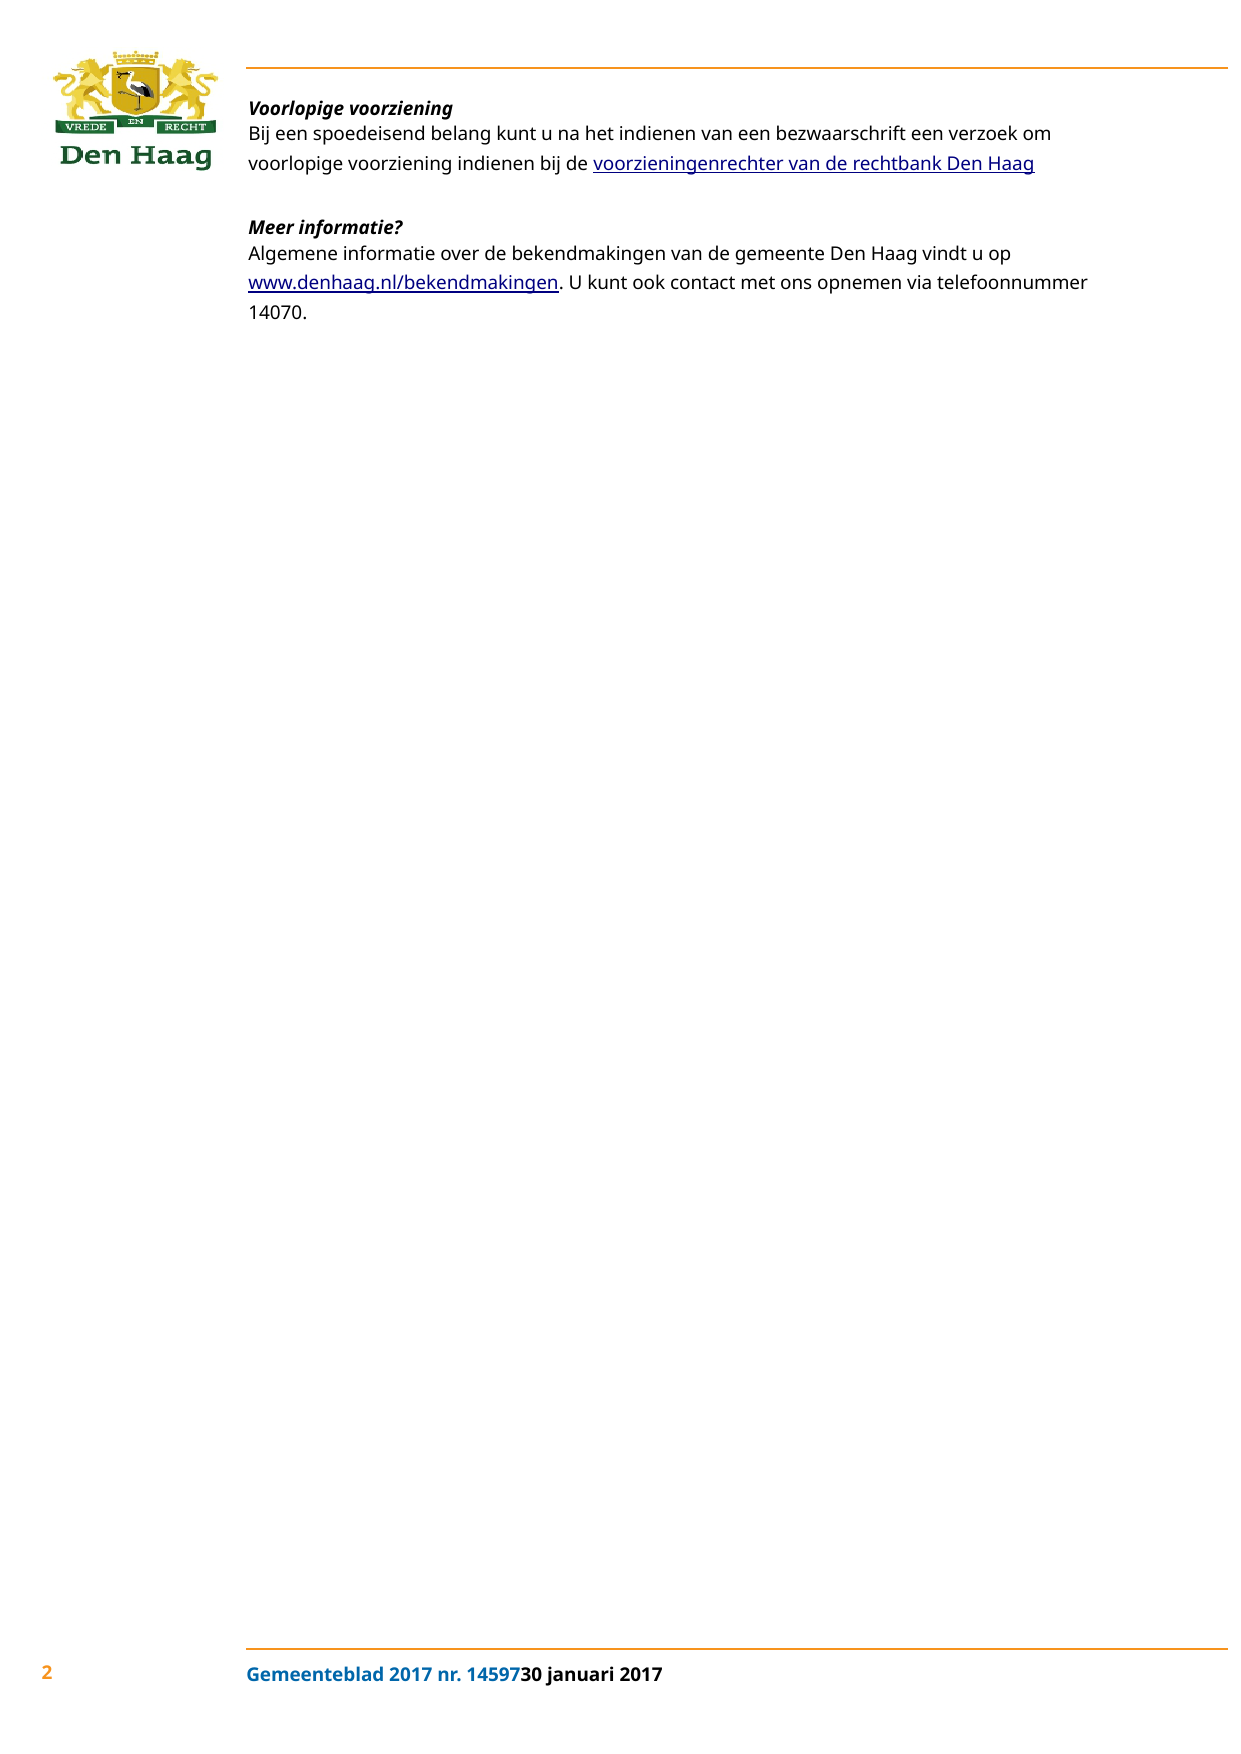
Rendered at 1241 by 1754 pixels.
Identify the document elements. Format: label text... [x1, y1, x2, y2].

text Algemene informatie over de bekendmakingen van de gemeente Den Haag vindt u op www.denhaag.nl/bekendmakingen. U kunt ook contact met ons opnemen via telefoonnummer 14070. [248, 240, 1152, 325]
text Bij een spoedeisend belang kunt u na het indienen van een bezwaarschrift een verzoek om voorlopige voorziening indienen bij de voorzieningenrechter van de rechtbank Den Haag [248, 121, 1152, 176]
text Meer informatie? [248, 214, 1152, 240]
text Voorlopige voorziening [248, 95, 1152, 121]
picture [41, 47, 231, 172]
